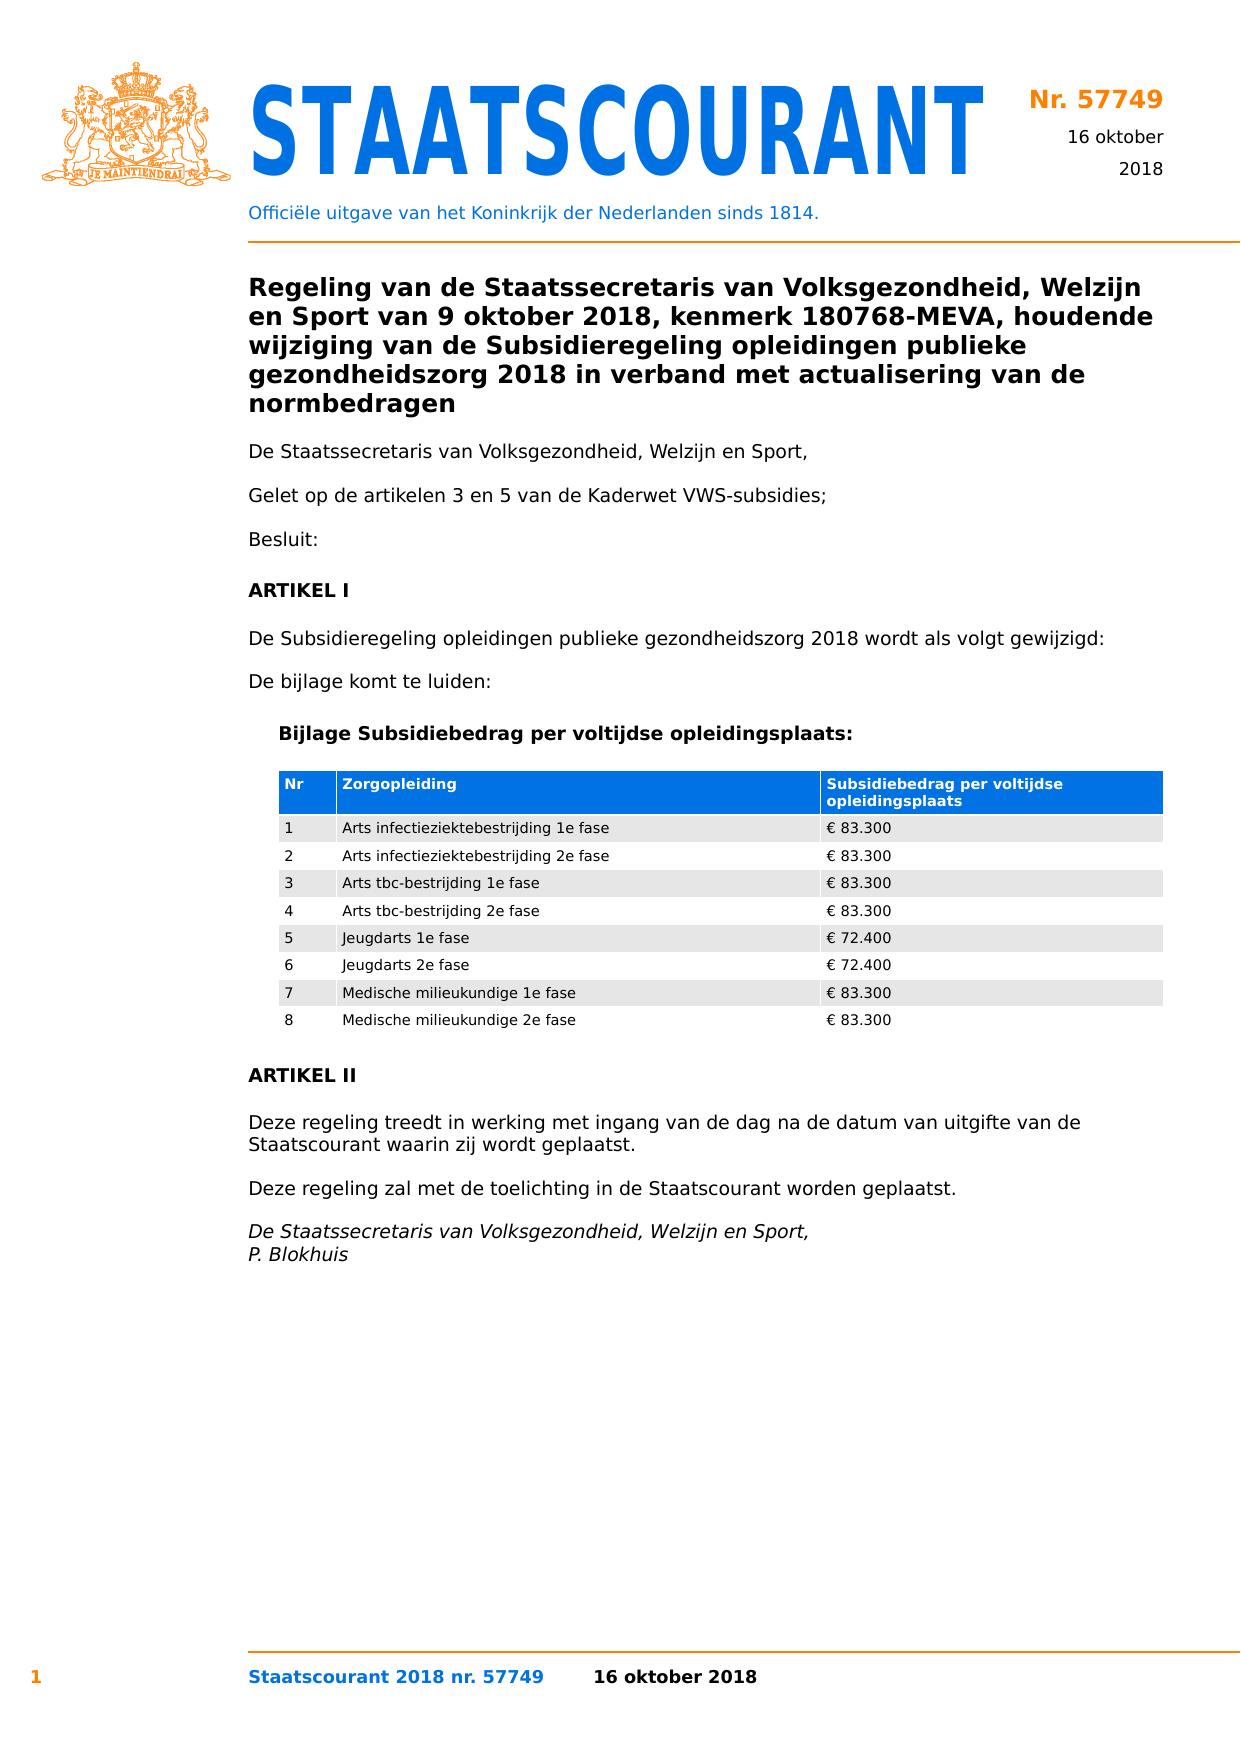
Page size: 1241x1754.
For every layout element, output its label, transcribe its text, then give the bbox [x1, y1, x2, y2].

text De Staatssecretaris van Volksgezondheid, Welzijn en Sport, [248, 441, 1163, 463]
table_cell € 83.300 [821, 980, 1163, 1006]
table_cell Jeugdarts 1e fase [337, 925, 820, 952]
table_cell € 83.300 [821, 1008, 1163, 1034]
text De Subsidieregeling opleidingen publieke gezondheidszorg 2018 wordt als volgt gewijzigd: [248, 627, 1163, 649]
table_cell 5 [279, 925, 336, 952]
table_cell 3 [279, 870, 336, 897]
table_cell 8 [279, 1008, 336, 1034]
table_cell € 83.300 [821, 843, 1163, 869]
picture [41, 62, 231, 186]
table_cell 6 [279, 953, 336, 979]
table_cell Officiële uitgave van het Koninkrijk der Nederlanden sinds 1814. [248, 203, 1240, 241]
table_header [25, 62, 248, 241]
table_cell € 83.300 [821, 816, 1163, 842]
subtitle Bijlage Subsidiebedrag per voltijdse opleidingsplaats: [278, 723, 1163, 745]
text De Staatssecretaris van Volksgezondheid, Welzijn en Sport, P. Blokhuis [248, 1221, 1163, 1265]
table_cell € 83.300 [821, 898, 1163, 924]
subtitle Regeling van de Staatssecretaris van Volksgezondheid, Welzijn en Sport van 9 oktober 2018, kenmerk 180768-MEVA, houdende wijziging van de Subsidieregeling opleidingen publieke gezondheidszorg 2018 in verband met actualisering van de normbedragen [248, 273, 1163, 419]
table_cell 4 [279, 898, 336, 924]
table_cell Arts tbc-bestrijding 2e fase [337, 898, 820, 924]
table_cell Jeugdarts 2e fase [337, 953, 820, 979]
table_cell Arts infectieziektebestrijding 2e fase [337, 843, 820, 869]
table_cell € 72.400 [821, 953, 1163, 979]
table_cell Arts tbc-bestrijding 1e fase [337, 870, 820, 897]
text Deze regeling zal met de toelichting in de Staatscourant worden geplaatst. [248, 1178, 1163, 1199]
table_cell 1 [279, 816, 336, 842]
table_cell Medische milieukundige 2e fase [337, 1008, 820, 1034]
text Besluit: [248, 528, 1163, 550]
table_cell 7 [279, 980, 336, 1006]
table_header STAATSCOURANT [248, 62, 998, 203]
table_cell Arts infectieziektebestrijding 1e fase [337, 816, 820, 842]
table_header Subsidiebedrag per voltijdse opleidingsplaats [821, 771, 1163, 814]
table_cell 2 [279, 843, 336, 869]
table_cell 16 oktober [998, 121, 1240, 153]
table_cell 2018 [998, 153, 1240, 203]
text Deze regeling treedt in werking met ingang van de dag na de datum van uitgifte van de Staatscourant waarin zij wordt geplaatst. [248, 1112, 1163, 1156]
text De bijlage komt te luiden: [248, 671, 1163, 693]
subtitle ARTIKEL I [248, 580, 1163, 602]
table_header Nr [279, 771, 336, 814]
text Gelet op de artikelen 3 en 5 van de Kaderwet VWS-subsidies; [248, 484, 1163, 507]
table_cell Medische milieukundige 1e fase [337, 980, 820, 1006]
subtitle ARTIKEL II [248, 1065, 1163, 1087]
table_cell € 83.300 [821, 870, 1163, 897]
table_header Nr. 57749 [998, 62, 1240, 121]
table_header Zorgopleiding [337, 771, 820, 814]
table_cell € 72.400 [821, 925, 1163, 952]
